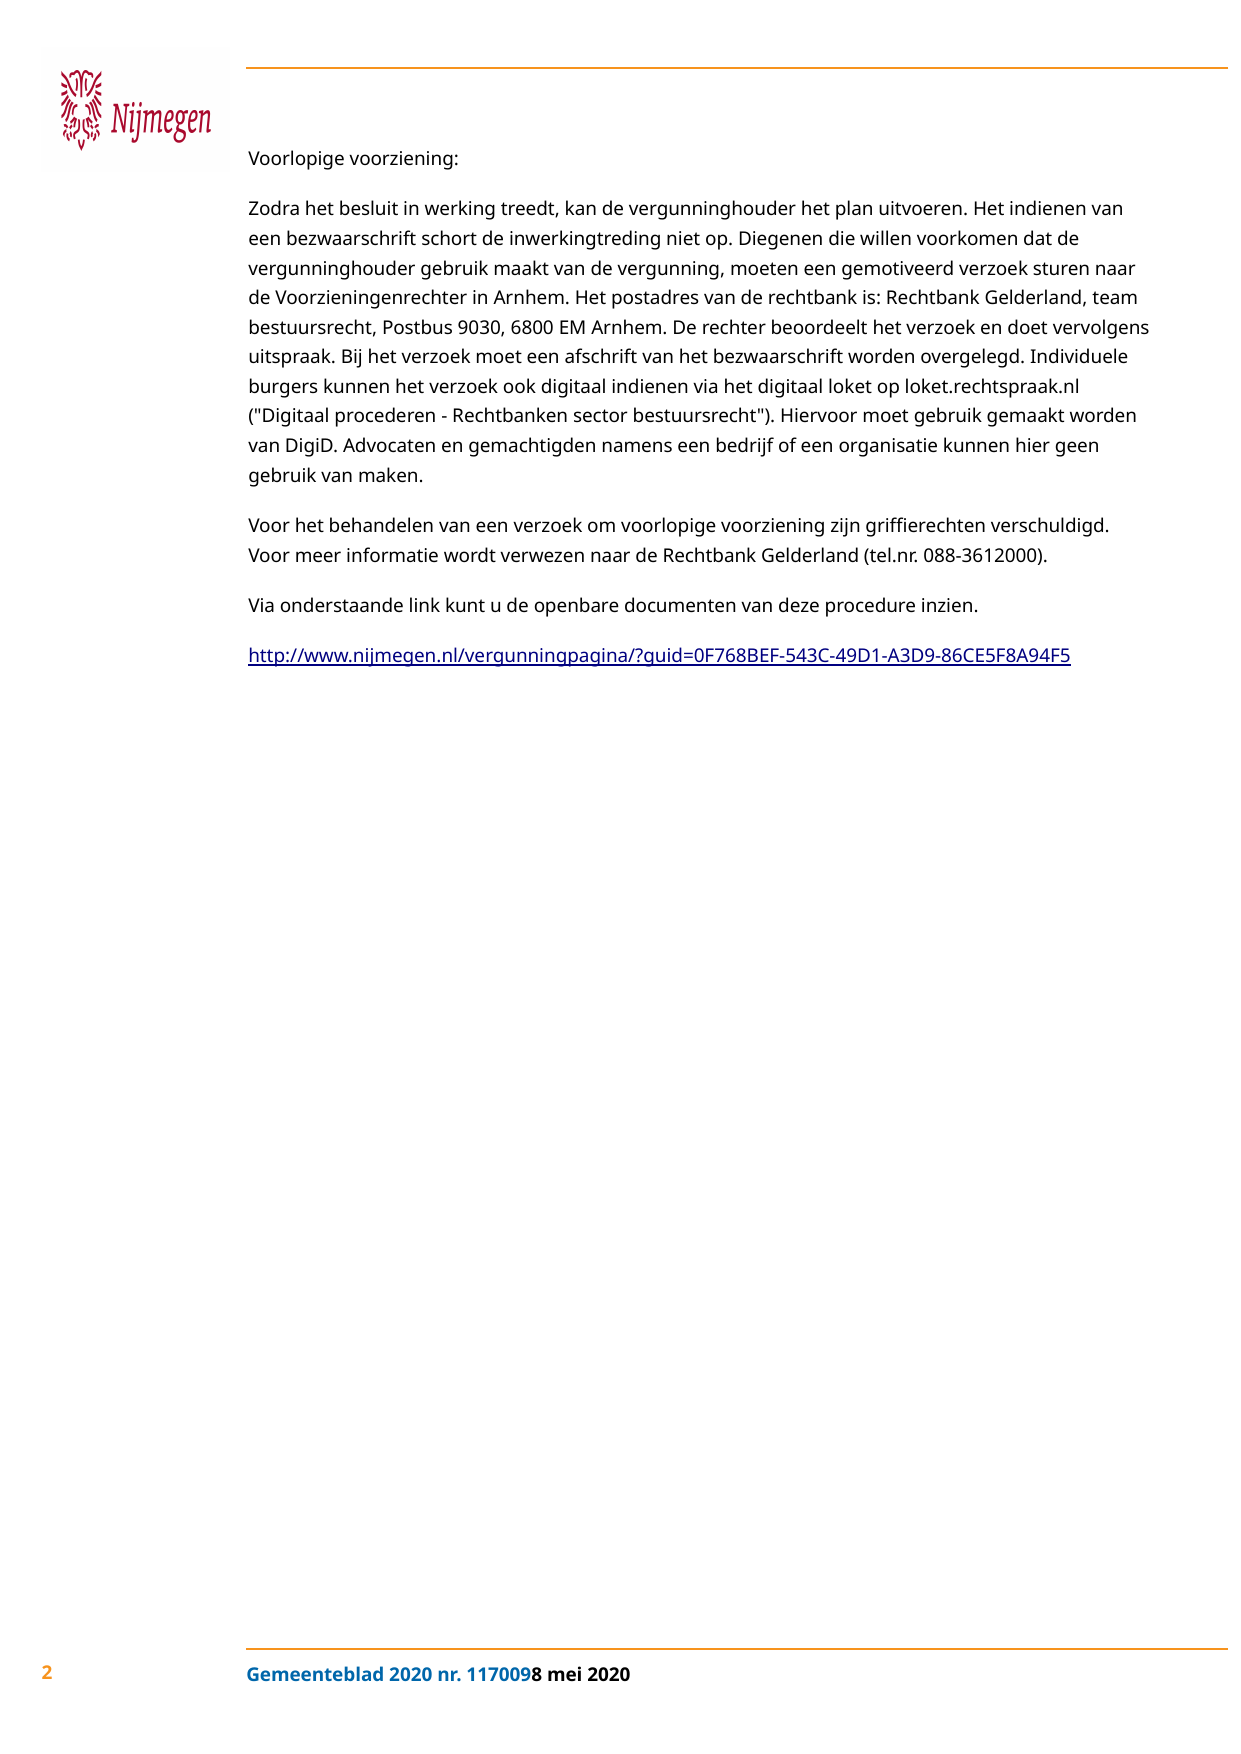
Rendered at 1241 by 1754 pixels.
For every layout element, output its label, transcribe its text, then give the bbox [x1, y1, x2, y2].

text Zodra het besluit in werking treedt, kan de vergunninghouder het plan uitvoeren. Het indienen van een bezwaarschrift schort de inwerkingtreding niet op. Diegenen die willen voorkomen dat de vergunninghouder gebruik maakt van de vergunning, moeten een gemotiveerd verzoek sturen naar de Voorzieningenrechter in Arnhem. Het postadres van de rechtbank is: Rechtbank Gelderland, team bestuursrecht, Postbus 9030, 6800 EM Arnhem. De rechter beoordeelt het verzoek en doet vervolgens uitspraak. Bij het verzoek moet een afschrift van het bezwaarschrift worden overgelegd. Individuele burgers kunnen het verzoek ook digitaal indienen via het digitaal loket op loket.rechtspraak.nl ("Digitaal procederen - Rechtbanken sector bestuursrecht"). Hiervoor moet gebruik gemaakt worden van DigiD. Advocaten en gemachtigden namens een bedrijf of een organisatie kunnen hier geen gebruik van maken. [248, 196, 1152, 488]
picture [41, 47, 231, 172]
text Via onderstaande link kunt u de openbare documenten van deze procedure inzien. [248, 592, 1152, 618]
text Voor het behandelen van een verzoek om voorlopige voorziening zijn griffierechten verschuldigd. Voor meer informatie wordt verwezen naar de Rechtbank Gelderland (tel.nr. 088-3612000). [248, 512, 1152, 568]
text Voorlopige voorziening: [248, 145, 1152, 171]
text http://www.nijmegen.nl/vergunningpagina/?guid=0F768BEF-543C-49D1-A3D9-86CE5F8A94F5 [248, 643, 1152, 668]
